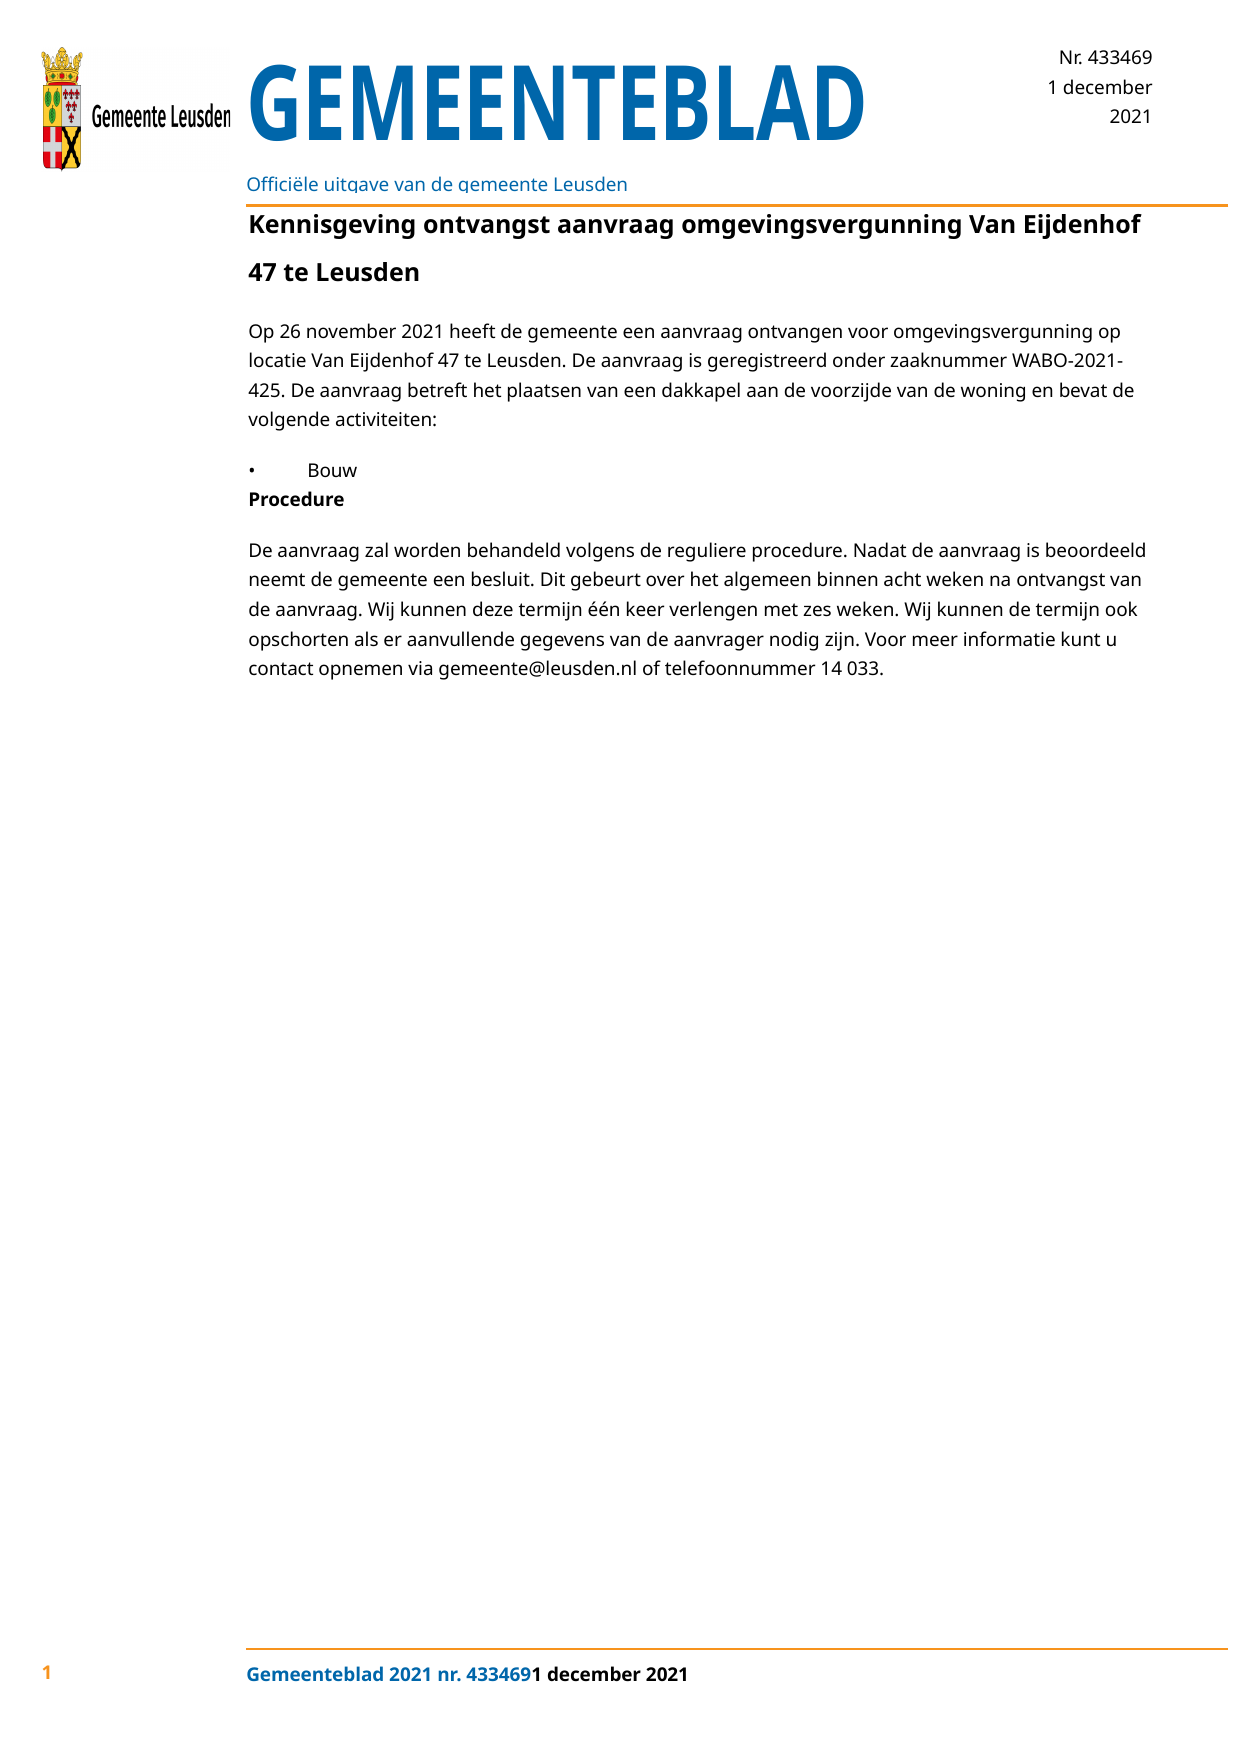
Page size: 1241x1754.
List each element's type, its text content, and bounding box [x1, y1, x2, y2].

text Procedure [248, 487, 1152, 512]
text Kennisgeving ontvangst aanvraag omgevingsvergunning Van Eijdenhof 47 te Leusden [248, 207, 1152, 288]
picture [41, 47, 231, 172]
text De aanvraag zal worden behandeld volgens de reguliere procedure. Nadat de aanvraag is beoordeeld neemt de gemeente een besluit. Dit gebeurt over het algemeen binnen acht weken na ontvangst van de aanvraag. Wij kunnen deze termijn één keer verlengen met zes weken. Wij kunnen de termijn ook opschorten als er aanvullende gegevens van de aanvrager nodig zijn. Voor meer informatie kunt u contact opnemen via gemeente@leusden.nl of telefoonnummer 14 033. [248, 537, 1152, 681]
list Bouw [248, 457, 1152, 483]
text Op 26 november 2021 heeft de gemeente een aanvraag ontvangen voor omgevingsvergunning op locatie Van Eijdenhof 47 te Leusden. De aanvraag is geregistreerd onder zaaknummer WABO-2021-425. De aanvraag betreft het plaatsen van een dakkapel aan de voorzijde van de woning en bevat de volgende activiteiten: [248, 318, 1152, 432]
